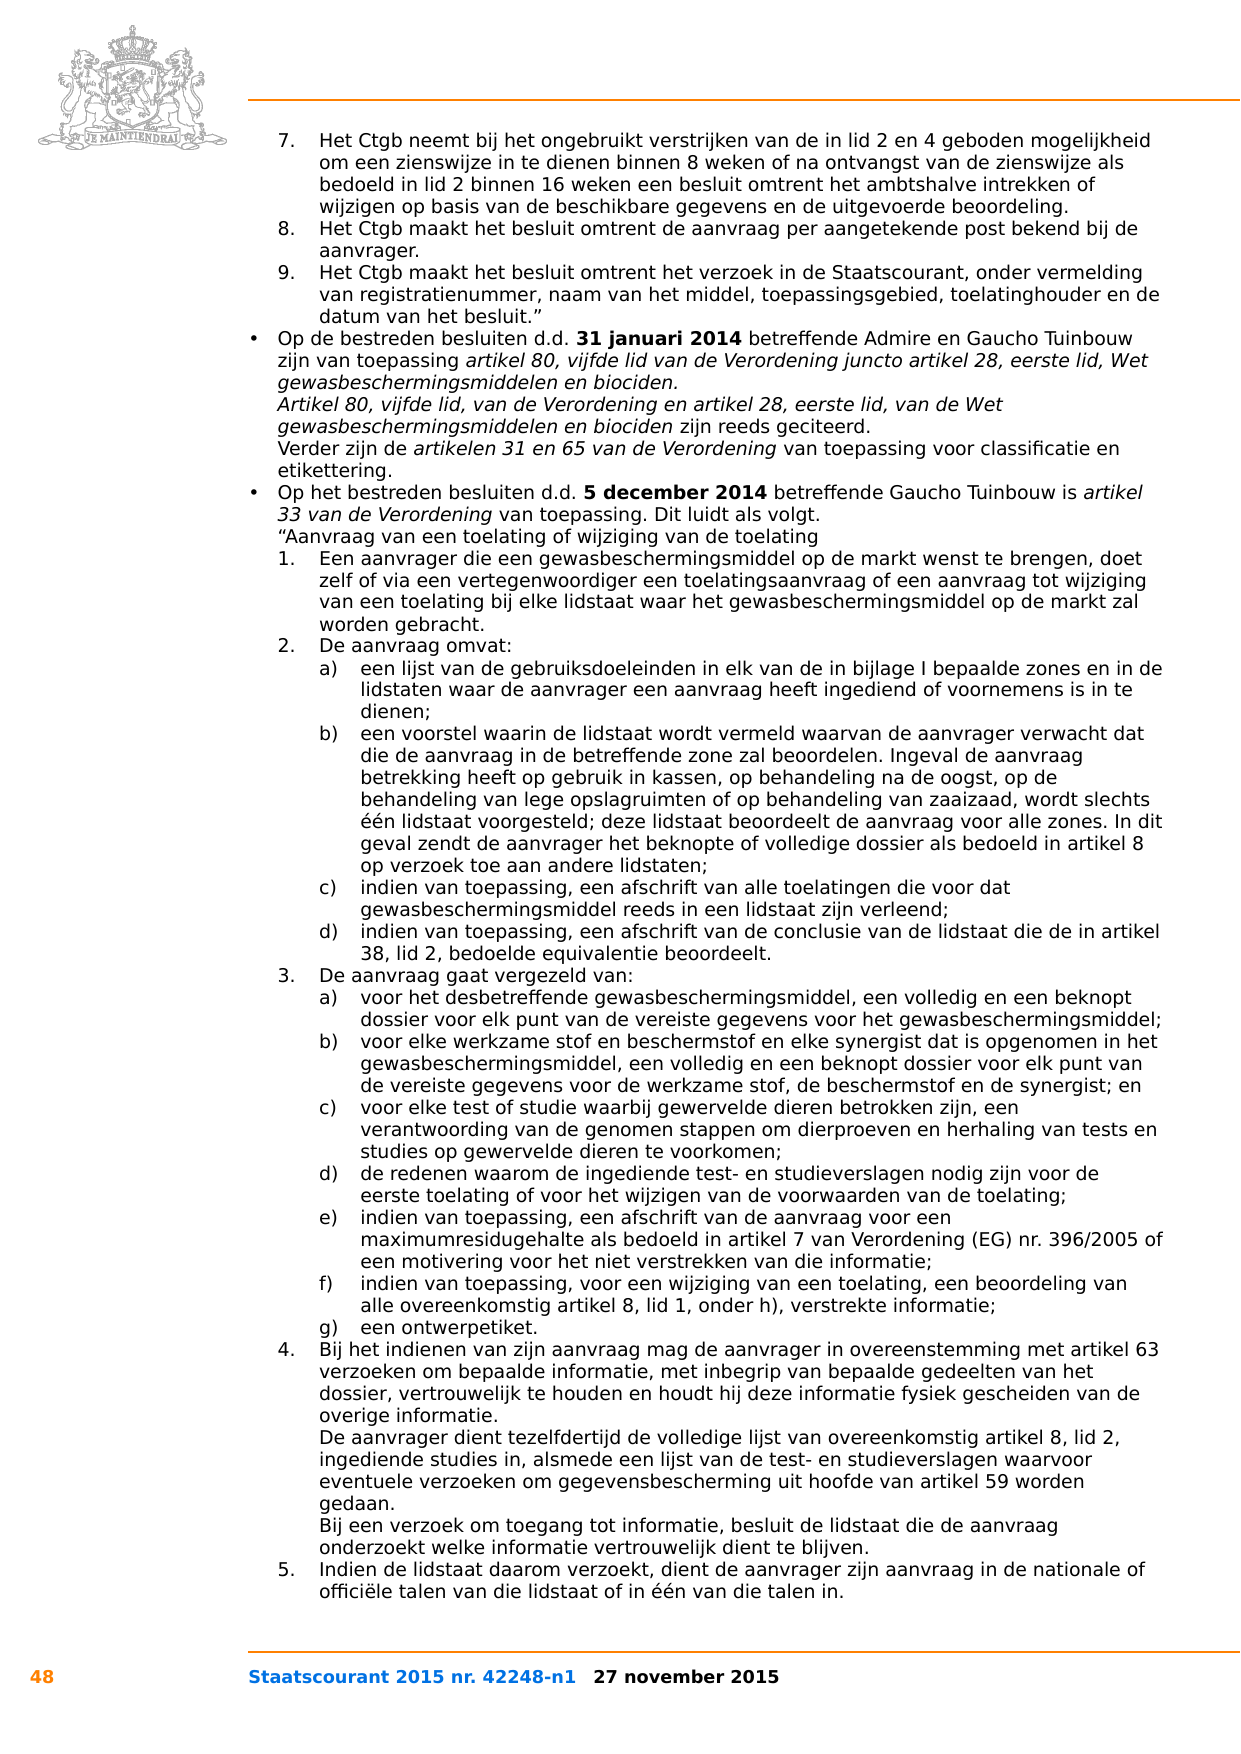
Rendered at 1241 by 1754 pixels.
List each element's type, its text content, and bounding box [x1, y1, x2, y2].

text De aanvrager dient tezelfdertijd de volledige lijst van overeenkomstig artikel 8, lid 2, ingediende studies in, alsmede een lijst van de test- en studieverslagen waarvoor eventuele verzoeken om gegevensbescherming uit hoofde van artikel 59 worden gedaan. [319, 1427, 1163, 1514]
text c) voor elke test of studie waarbij gewervelde dieren betrokken zijn, een verantwoording van de genomen stappen om dierproeven en herhaling van tests en studies op gewervelde dieren te voorkomen; [319, 1097, 1163, 1163]
text 5. Indien de lidstaat daarom verzoekt, dient de aanvrager zijn aanvraag in de nationale of officiële talen van die lidstaat of in één van die talen in. [277, 1558, 1163, 1602]
text Bij een verzoek om toegang tot informatie, besluit de lidstaat die de aanvraag onderzoekt welke informatie vertrouwelijk dient te blijven. [319, 1514, 1163, 1558]
text a) een lijst van de gebruiksdoeleinden in elk van de in bijlage I bepaalde zones en in de lidstaten waar de aanvrager een aanvraag heeft ingediend of voornemens is in te dienen; [319, 657, 1163, 723]
text b) een voorstel waarin de lidstaat wordt vermeld waarvan de aanvrager verwacht dat die de aanvraag in de betreffende zone zal beoordelen. Ingeval de aanvraag betrekking heeft op gebruik in kassen, op behandeling na de oogst, op de behandeling van lege opslagruimten of op behandeling van zaaizaad, wordt slechts één lidstaat voorgesteld; deze lidstaat beoordeelt de aanvraag voor alle zones. In dit geval zendt de aanvrager het beknopte of volledige dossier als bedoeld in artikel 8 op verzoek toe aan andere lidstaten; [319, 723, 1163, 877]
text b) voor elke werkzame stof en beschermstof en elke synergist dat is opgenomen in het gewasbeschermingsmiddel, een volledig en een beknopt dossier voor elk punt van de vereiste gegevens voor de werkzame stof, de beschermstof en de synergist; en [319, 1031, 1163, 1097]
text d) indien van toepassing, een afschrift van de conclusie van de lidstaat die de in artikel 38, lid 2, bedoelde equivalentie beoordeelt. [319, 921, 1163, 965]
text Artikel 80, vijfde lid, van de Verordening en artikel 28, eerste lid, van de Wet gewasbeschermingsmiddelen en biociden zijn reeds geciteerd. [277, 394, 1163, 438]
text 9. Het Ctgb maakt het besluit omtrent het verzoek in de Staatscourant, onder vermelding van registratienummer, naam van het middel, toepassingsgebied, toelatinghouder en de datum van het besluit.” [277, 262, 1163, 328]
text 4. Bij het indienen van zijn aanvraag mag de aanvrager in overeenstemming met artikel 63 verzoeken om bepaalde informatie, met inbegrip van bepaalde gedeelten van het dossier, vertrouwelijk te houden en houdt hij deze informatie fysiek gescheiden van de overige informatie. [277, 1339, 1163, 1427]
text d) de redenen waarom de ingediende test- en studieverslagen nodig zijn voor de eerste toelating of voor het wijzigen van de voorwaarden van de toelating; [319, 1163, 1163, 1207]
text 8. Het Ctgb maakt het besluit omtrent de aanvraag per aangetekende post bekend bij de aanvrager. [277, 218, 1163, 262]
picture [38, 25, 227, 150]
text c) indien van toepassing, een afschrift van alle toelatingen die voor dat gewasbeschermingsmiddel reeds in een lidstaat zijn verleend; [319, 877, 1163, 921]
text 1. Een aanvrager die een gewasbeschermingsmiddel op de markt wenst te brengen, doet zelf of via een vertegenwoordiger een toelatingsaanvraag of een aanvraag tot wijziging van een toelating bij elke lidstaat waar het gewasbeschermingsmiddel op de markt zal worden gebracht. [277, 547, 1163, 635]
text • Op de bestreden besluiten d.d. 31 januari 2014 betreffende Admire en Gaucho Tuinbouw zijn van toepassing artikel 80, vijfde lid van de Verordening juncto artikel 28, eerste lid, Wet gewasbeschermingsmiddelen en biociden. [248, 328, 1163, 394]
text • Op het bestreden besluiten d.d. 5 december 2014 betreffende Gaucho Tuinbouw is artikel 33 van de Verordening van toepassing. Dit luidt als volgt. [248, 482, 1163, 526]
text g) een ontwerpetiket. [319, 1317, 1163, 1339]
text e) indien van toepassing, een afschrift van de aanvraag voor een maximumresidugehalte als bedoeld in artikel 7 van Verordening (EG) nr. 396/2005 of een motivering voor het niet verstrekken van die informatie; [319, 1207, 1163, 1273]
text a) voor het desbetreffende gewasbeschermingsmiddel, een volledig en een beknopt dossier voor elk punt van de vereiste gegevens voor het gewasbeschermingsmiddel; [319, 987, 1163, 1031]
text f) indien van toepassing, voor een wijziging van een toelating, een beoordeling van alle overeenkomstig artikel 8, lid 1, onder h), verstrekte informatie; [319, 1273, 1163, 1317]
text “Aanvraag van een toelating of wijziging van de toelating [277, 526, 1163, 547]
text Verder zijn de artikelen 31 en 65 van de Verordening van toepassing voor classificatie en etikettering. [277, 438, 1163, 482]
text 7. Het Ctgb neemt bij het ongebruikt verstrijken van de in lid 2 en 4 geboden mogelijkheid om een zienswijze in te dienen binnen 8 weken of na ontvangst van de zienswijze als bedoeld in lid 2 binnen 16 weken een besluit omtrent het ambtshalve intrekken of wijzigen op basis van de beschikbare gegevens en de uitgevoerde beoordeling. [277, 130, 1163, 218]
text 3. De aanvraag gaat vergezeld van: [277, 965, 1163, 987]
text 2. De aanvraag omvat: [277, 635, 1163, 657]
